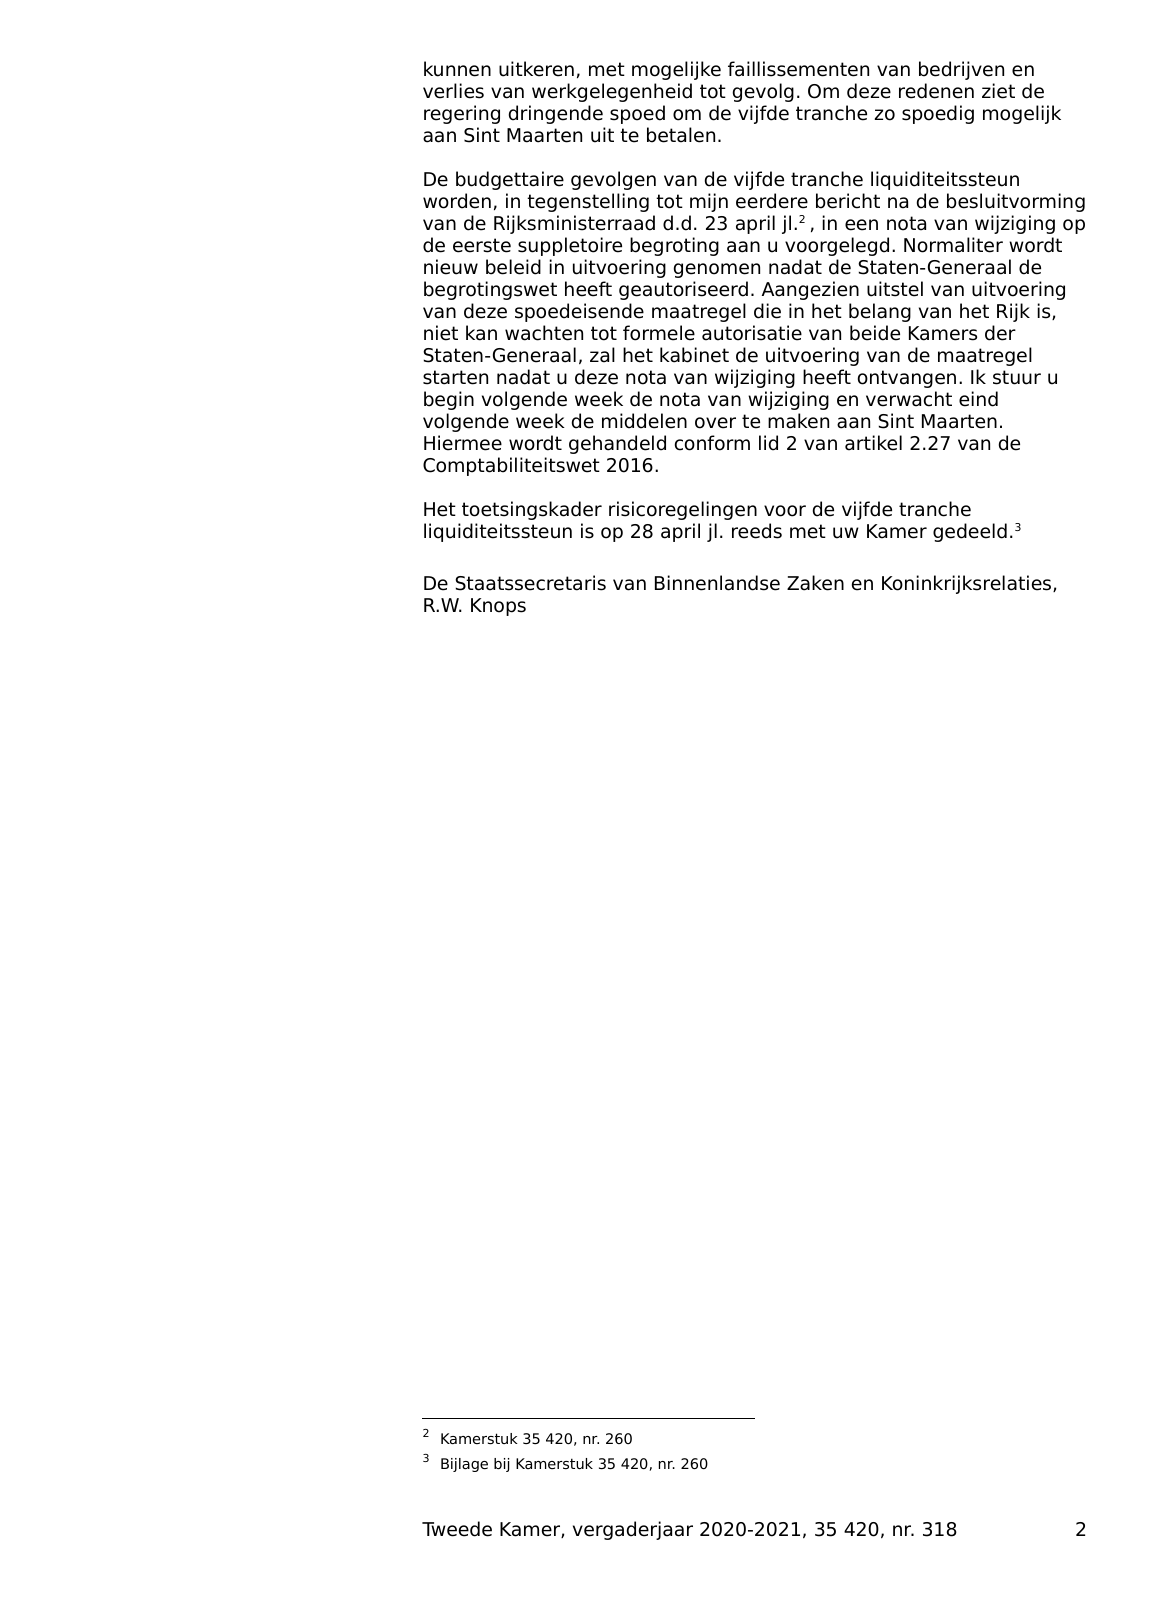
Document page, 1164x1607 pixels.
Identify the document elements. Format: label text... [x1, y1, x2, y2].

text Het toetsingskader risicoregelingen voor de vijfde tranche liquiditeitssteun is op 28 april jl. reeds met uw Kamer gedeeld. [422, 499, 1087, 543]
text kunnen uitkeren, met mogelijke faillissementen van bedrijven en verlies van werkgelegenheid tot gevolg. Om deze redenen ziet de regering dringende spoed om de vijfde tranche zo spoedig mogelijk aan Sint Maarten uit te betalen. [422, 59, 1087, 147]
text De Staatssecretaris van Binnenlandse Zaken en Koninkrijksrelaties, R.W. Knops [422, 573, 1087, 617]
text De budgettaire gevolgen van de vijfde tranche liquiditeitssteun worden, in tegenstelling tot mijn eerdere bericht na de besluitvorming van de Rijksministerraad d.d. 23 april jl., in een nota van wijziging op de eerste suppletoire begroting aan u voorgelegd. Normaliter wordt nieuw beleid in uitvoering genomen nadat de Staten-Generaal de begrotingswet heeft geautoriseerd. Aangezien uitstel van uitvoering van deze spoedeisende maatregel die in het belang van het Rijk is, niet kan wachten tot formele autorisatie van beide Kamers der Staten-Generaal, zal het kabinet de uitvoering van de maatregel starten nadat u deze nota van wijziging heeft ontvangen. Ik stuur u begin volgende week de nota van wijziging en verwacht eind volgende week de middelen over te maken aan Sint Maarten. Hiermee wordt gehandeld conform lid 2 van artikel 2.27 van de Comptabiliteitswet 2016. [422, 169, 1087, 477]
text Kamerstuk 35 420, nr. 260 [422, 1427, 1087, 1449]
text Bijlage bij Kamerstuk 35 420, nr. 260 [422, 1452, 1087, 1474]
